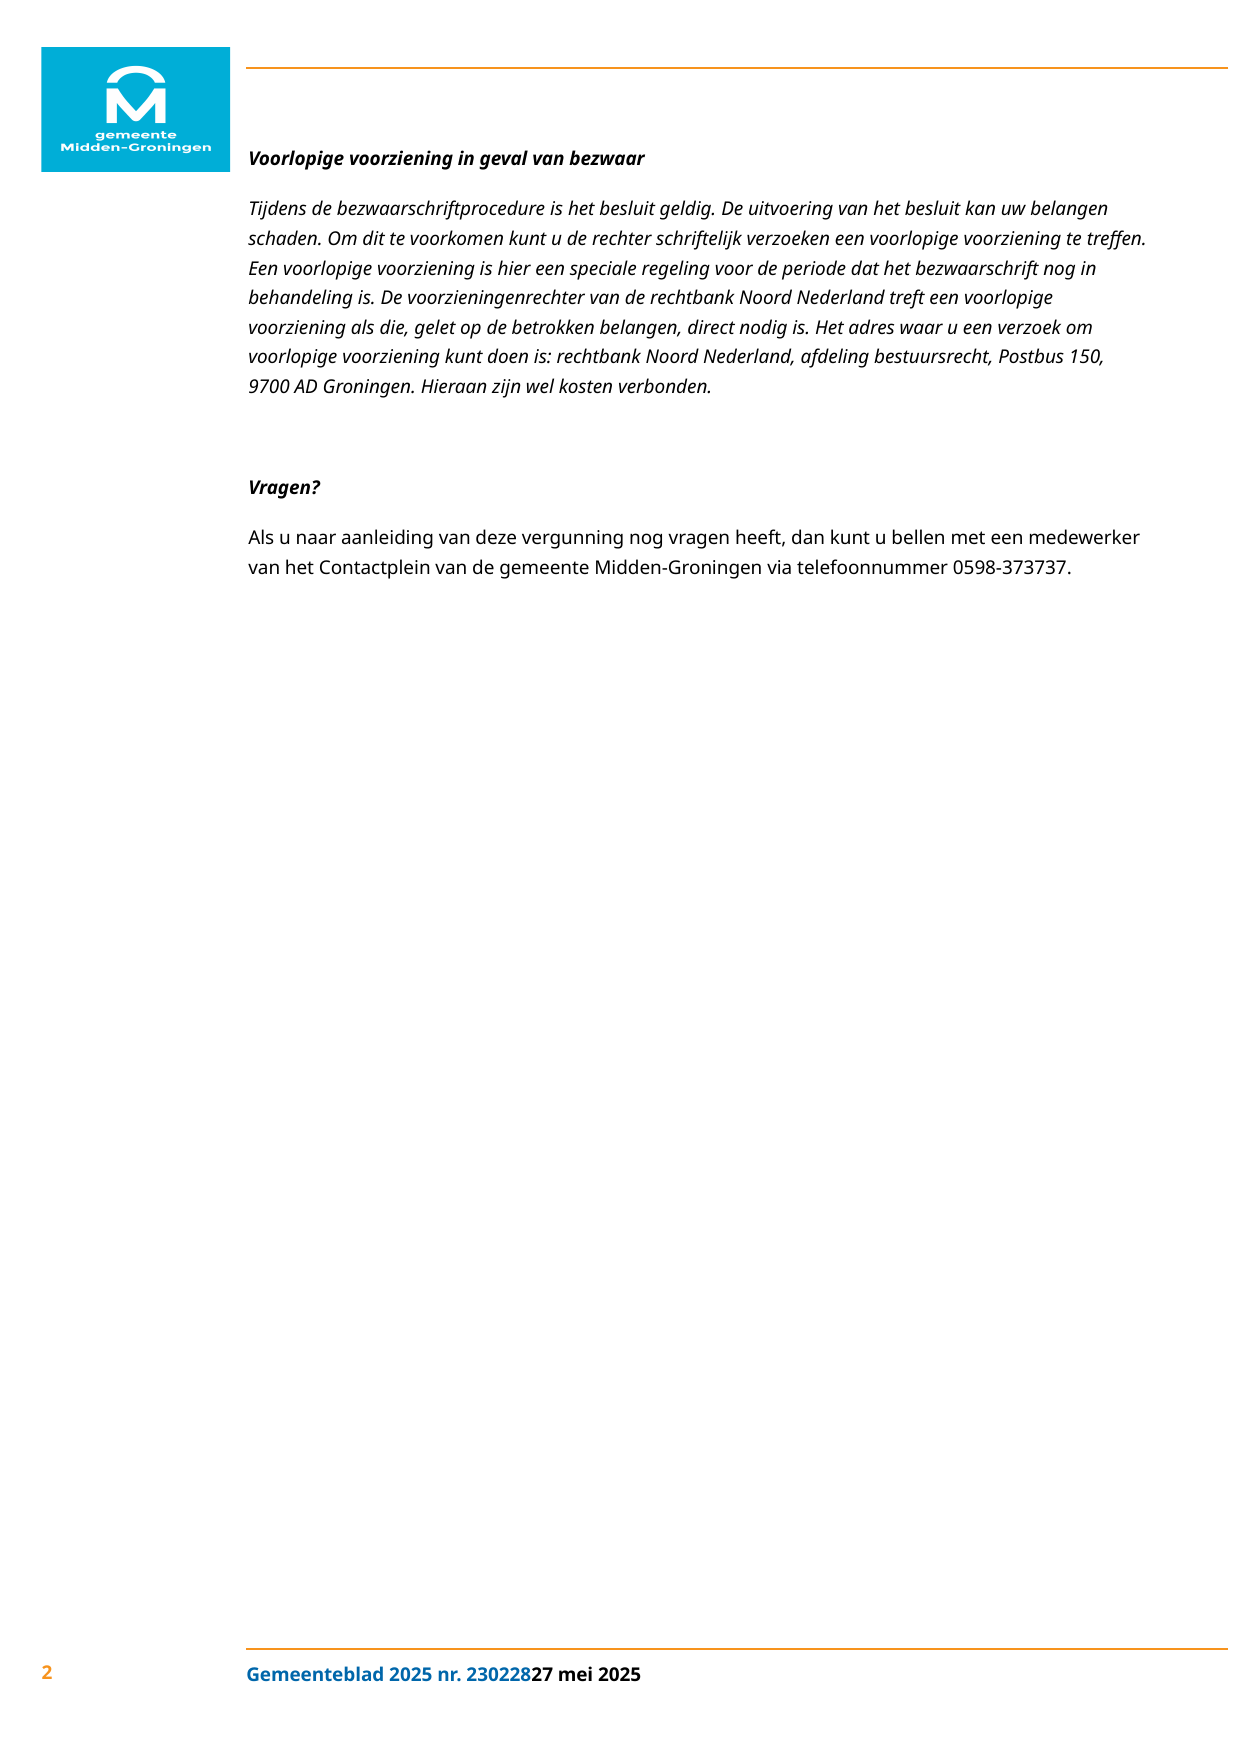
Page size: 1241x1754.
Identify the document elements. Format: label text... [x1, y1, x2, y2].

text Vragen? [248, 474, 1152, 500]
picture [108, 66, 164, 82]
picture [184, 146, 190, 153]
picture [107, 89, 165, 122]
text Tijdens de bezwaarschriftprocedure is het besluit geldig. De uitvoering van het besluit kan uw belangen schaden. Om dit te voorkomen kunt u de rechter schriftelijk verzoeken een voorlopige voorziening te treffen. Een voorlopige voorziening is hier een speciale regeling voor de periode dat het bezwaarschrift nog in behandeling is. De voorzieningenrechter van de rechtbank Noord Nederland treft een voorlopige voorziening als die, gelet op de betrokken belangen, direct nodig is. Het adres waar u een verzoek om voorlopige voorziening kunt doen is: rechtbank Noord Nederland, afdeling bestuursrecht, Postbus 150, 9700 AD Groningen. Hieraan zijn wel kosten verbonden. [248, 196, 1152, 399]
text Voorlopige voorziening in geval van bezwaar [248, 145, 1152, 171]
text Als u naar aanleiding van deze vergunning nog vragen heeft, dan kunt u bellen met een medewerker van het Contactplein van de gemeente Midden-Groningen via telefoonnummer 0598-373737. [248, 524, 1152, 580]
